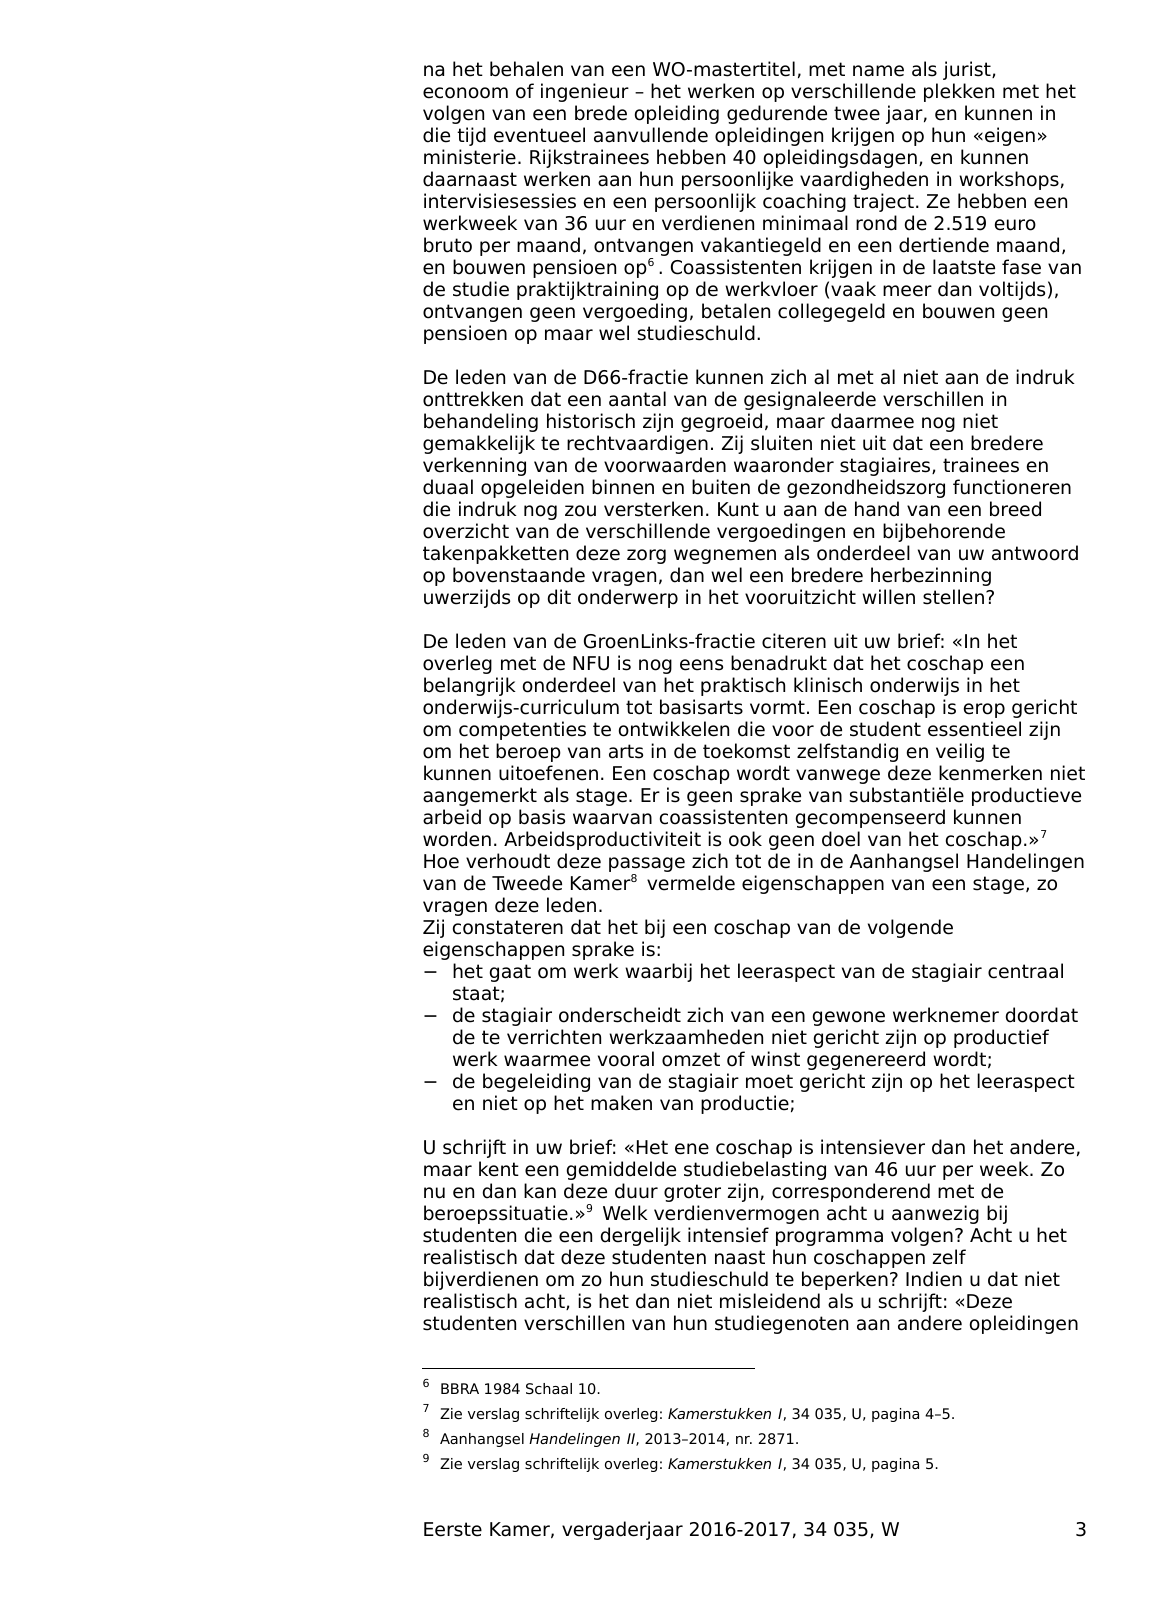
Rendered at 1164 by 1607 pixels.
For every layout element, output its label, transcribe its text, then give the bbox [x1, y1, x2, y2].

text Zie verslag schriftelijk overleg: Kamerstukken I, 34 035, U, pagina 4–5. [422, 1402, 1087, 1424]
text U schrijft in uw brief: «Het ene coschap is intensiever dan het andere, maar kent een gemiddelde studiebelasting van 46 uur per week. Zo nu en dan kan deze duur groter zijn, corresponderend met de beroepssituatie.» Welk verdienvermogen acht u aanwezig bij studenten die een dergelijk intensief programma volgen? Acht u het realistisch dat deze studenten naast hun coschappen zelf bijverdienen om zo hun studieschuld te beperken? Indien u dat niet realistisch acht, is het dan niet misleidend als u schrijft: «Deze studenten verschillen van hun studiegenoten aan andere opleidingen [422, 1137, 1087, 1334]
text Zie verslag schriftelijk overleg: Kamerstukken I, 34 035, U, pagina 5. [422, 1452, 1087, 1474]
text na het behalen van een WO-mastertitel, met name als jurist, econoom of ingenieur – het werken op verschillende plekken met het volgen van een brede opleiding gedurende twee jaar, en kunnen in die tijd eventueel aanvullende opleidingen krijgen op hun «eigen» ministerie. Rijkstrainees hebben 40 opleidingsdagen, en kunnen daarnaast werken aan hun persoonlijke vaardigheden in workshops, intervisiesessies en een persoonlijk coaching traject. Ze hebben een werkweek van 36 uur en verdienen minimaal rond de 2.519 euro bruto per maand, ontvangen vakantiegeld en een dertiende maand, en bouwen pensioen op. Coassistenten krijgen in de laatste fase van de studie praktijktraining op de werkvloer (vaak meer dan voltijds), ontvangen geen vergoeding, betalen collegegeld en bouwen geen pensioen op maar wel studieschuld. [422, 59, 1087, 345]
text Zij constateren dat het bij een coschap van de volgende eigenschappen sprake is: [422, 917, 1087, 961]
text − de begeleiding van de stagiair moet gericht zijn op het leeraspect en niet op het maken van productie; [422, 1071, 1087, 1114]
text − de stagiair onderscheidt zich van een gewone werknemer doordat de te verrichten werkzaamheden niet gericht zijn op productief werk waarmee vooral omzet of winst gegenereerd wordt; [422, 1004, 1087, 1071]
text De leden van de D66-fractie kunnen zich al met al niet aan de indruk onttrekken dat een aantal van de gesignaleerde verschillen in behandeling historisch zijn gegroeid, maar daarmee nog niet gemakkelijk te rechtvaardigen. Zij sluiten niet uit dat een bredere verkenning van de voorwaarden waaronder stagiaires, trainees en duaal opgeleiden binnen en buiten de gezondheidszorg functioneren die indruk nog zou versterken. Kunt u aan de hand van een breed overzicht van de verschillende vergoedingen en bijbehorende takenpakketten deze zorg wegnemen als onderdeel van uw antwoord op bovenstaande vragen, dan wel een bredere herbezinning uwerzijds op dit onderwerp in het vooruitzicht willen stellen? [422, 367, 1087, 609]
text BBRA 1984 Schaal 10. [422, 1377, 1087, 1399]
text De leden van de GroenLinks-fractie citeren uit uw brief: «In het overleg met de NFU is nog eens benadrukt dat het coschap een belangrijk onderdeel van het praktisch klinisch onderwijs in het onderwijs-curriculum tot basisarts vormt. Een coschap is erop gericht om competenties te ontwikkelen die voor de student essentieel zijn om het beroep van arts in de toekomst zelfstandig en veilig te kunnen uitoefenen. Een coschap wordt vanwege deze kenmerken niet aangemerkt als stage. Er is geen sprake van substantiële productieve arbeid op basis waarvan coassistenten gecompenseerd kunnen worden. Arbeidsproductiviteit is ook geen doel van het coschap.» Hoe verhoudt deze passage zich tot de in de Aanhangsel Handelingen van de Tweede Kamer vermelde eigenschappen van een stage, zo vragen deze leden. [422, 631, 1087, 917]
text Aanhangsel Handelingen II, 2013–2014, nr. 2871. [422, 1427, 1087, 1449]
text − het gaat om werk waarbij het leeraspect van de stagiair centraal staat; [422, 961, 1087, 1004]
